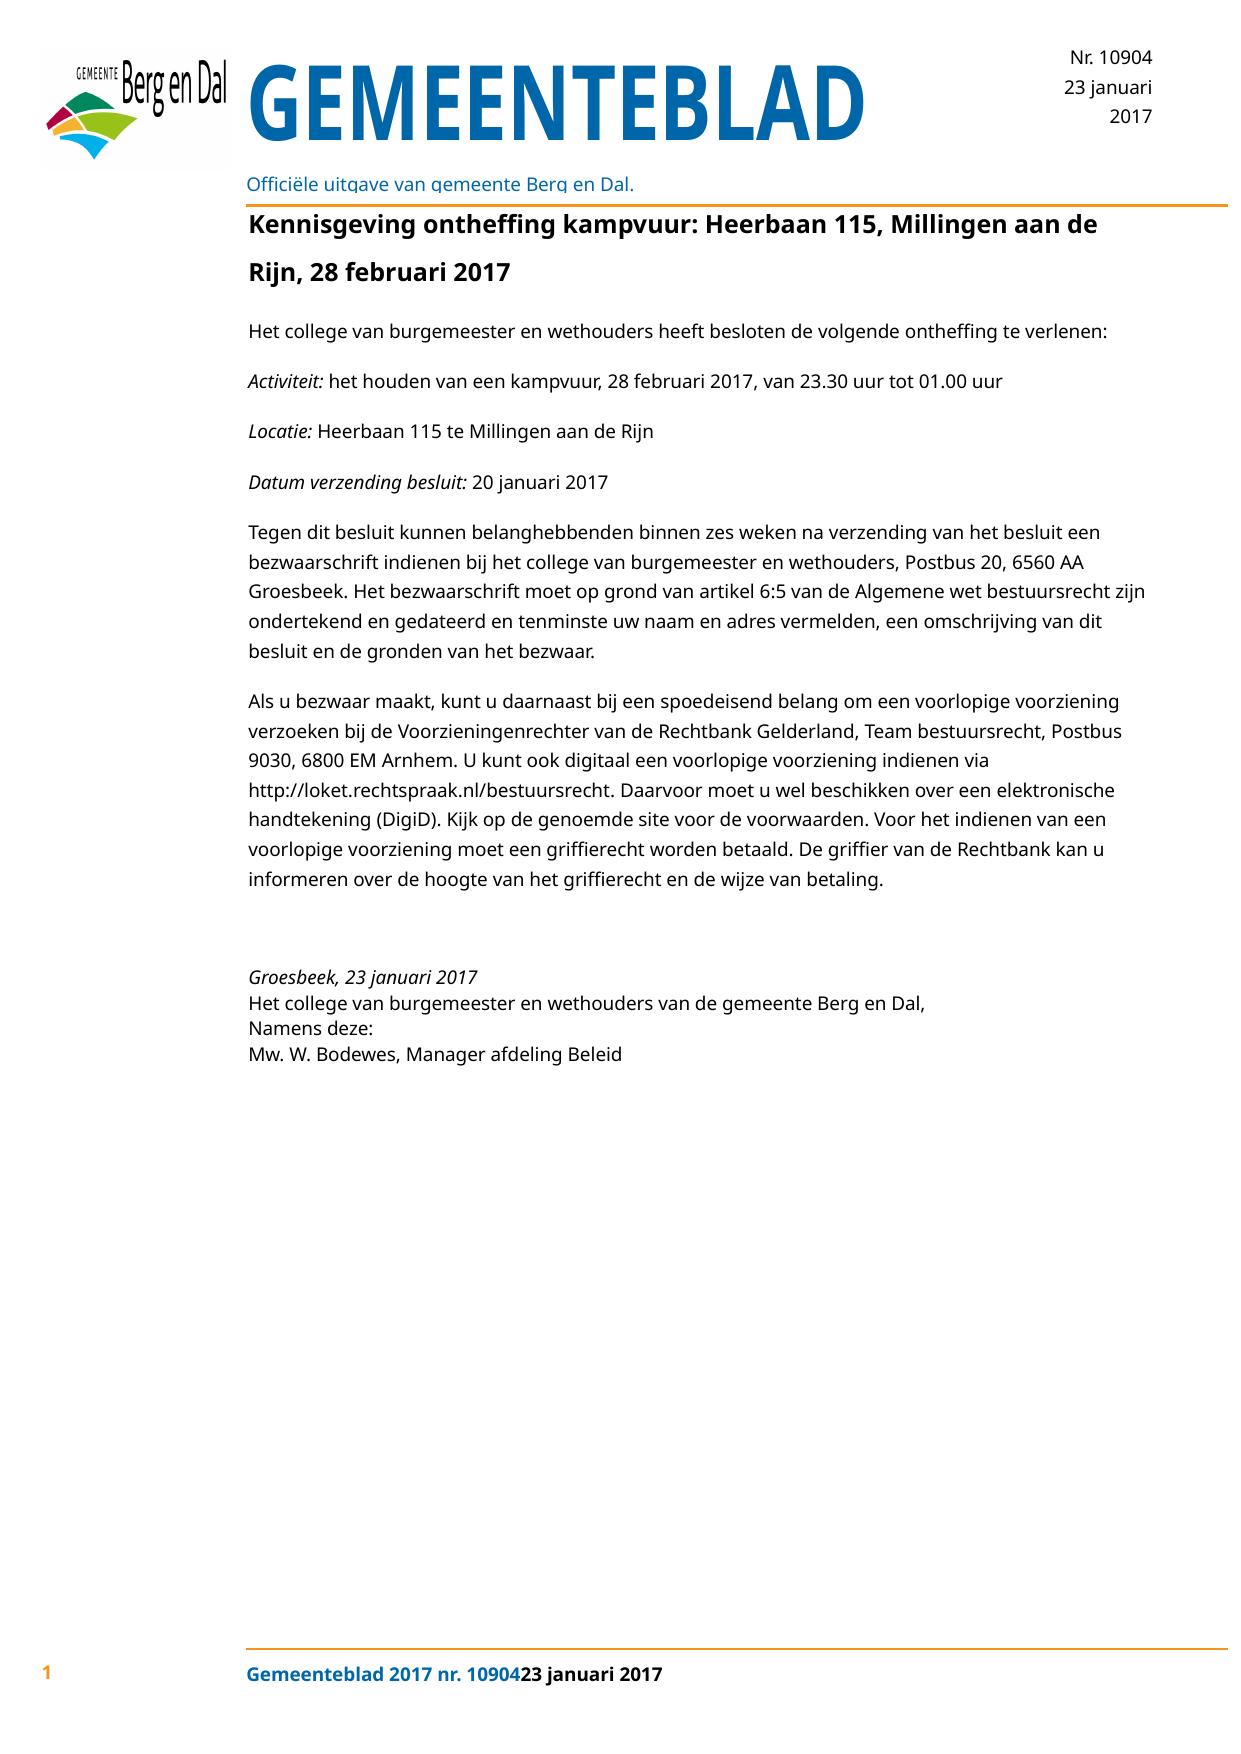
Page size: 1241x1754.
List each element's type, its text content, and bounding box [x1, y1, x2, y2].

text Namens deze: [248, 1016, 1152, 1041]
text Tegen dit besluit kunnen belanghebbenden binnen zes weken na verzending van het besluit een bezwaarschrift indienen bij het college van burgemeester en wethouders, Postbus 20, 6560 AA Groesbeek. Het bezwaarschrift moet op grond van artikel 6:5 van de Algemene wet bestuursrecht zijn ondertekend en gedateerd en tenminste uw naam en adres vermelden, een omschrijving van dit besluit en de gronden van het bezwaar. [248, 519, 1152, 664]
text Groesbeek, 23 januari 2017 [248, 964, 1152, 990]
text Als u bezwaar maakt, kunt u daarnaast bij een spoedeisend belang om een voorlopige voorziening verzoeken bij de Voorzieningenrechter van de Rechtbank Gelderland, Team bestuursrecht, Postbus 9030, 6800 EM Arnhem. U kunt ook digitaal een voorlopige voorziening indienen via http://loket.rechtspraak.nl/bestuursrecht. Daarvoor moet u wel beschikken over een elektronische handtekening (DigiD). Kijk op de genoemde site voor de voorwaarden. Voor het indienen van een voorlopige voorziening moet een griffierecht worden betaald. De griffier van de Rechtbank kan u informeren over de hoogte van het griffierecht en de wijze van betaling. [248, 688, 1152, 892]
text Datum verzending besluit: 20 januari 2017 [248, 469, 1152, 495]
text Locatie: Heerbaan 115 te Millingen aan de Rijn [248, 419, 1152, 444]
text Het college van burgemeester en wethouders van de gemeente Berg en Dal, [248, 990, 1152, 1016]
text Activiteit: het houden van een kampvuur, 28 februari 2017, van 23.30 uur tot 01.00 uur [248, 368, 1152, 394]
text Kennisgeving ontheffing kampvuur: Heerbaan 115, Millingen aan de Rijn, 28 februari 2017 [248, 207, 1152, 288]
text Het college van burgemeester en wethouders heeft besloten de volgende ontheffing te verlenen: [248, 318, 1152, 344]
picture [41, 47, 231, 172]
text Mw. W. Bodewes, Manager afdeling Beleid [248, 1041, 1152, 1067]
